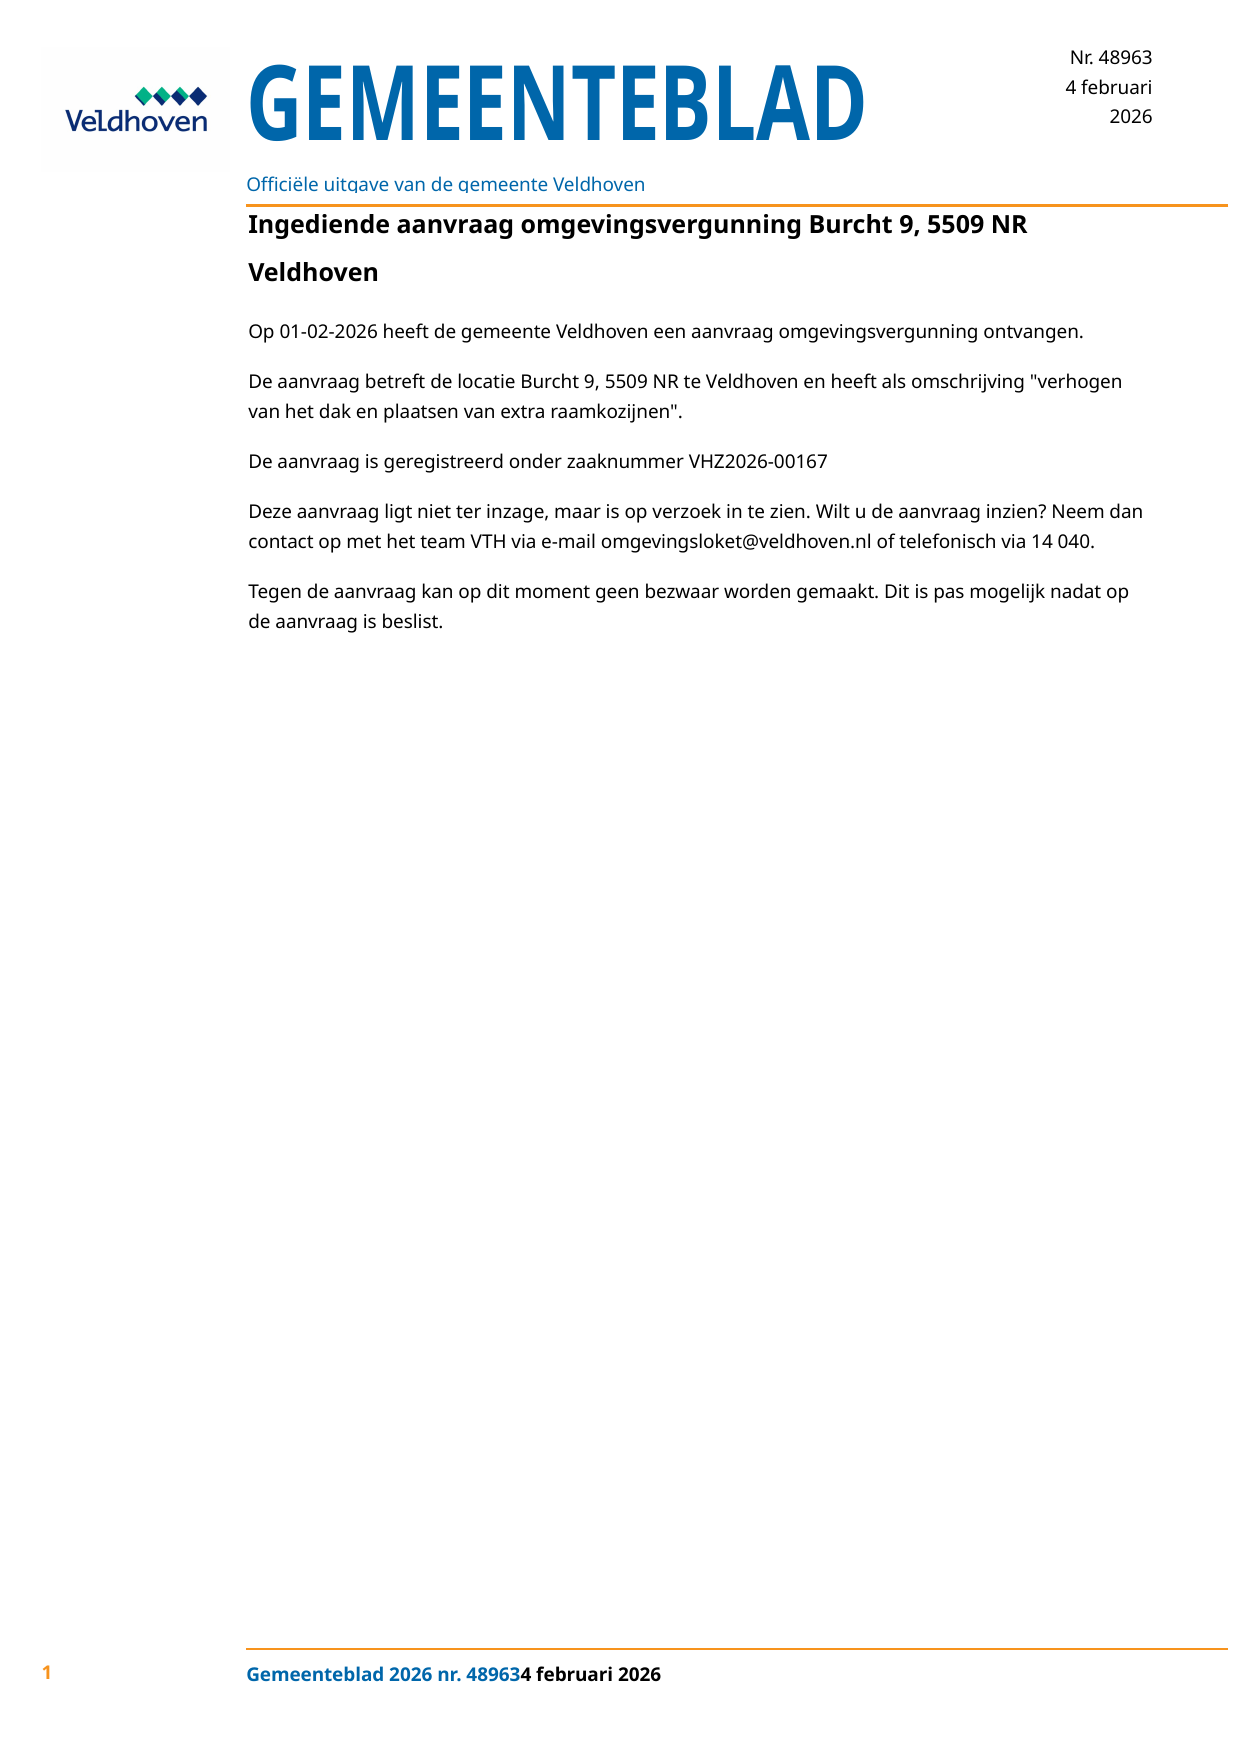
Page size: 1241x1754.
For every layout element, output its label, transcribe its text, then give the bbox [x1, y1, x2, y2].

text Tegen de aanvraag kan op dit moment geen bezwaar worden gemaakt. Dit is pas mogelijk nadat op de aanvraag is beslist. [248, 579, 1152, 634]
text De aanvraag is geregistreerd onder zaaknummer VHZ2026-00167 [248, 448, 1152, 474]
picture [41, 47, 231, 172]
text Op 01-02-2026 heeft de gemeente Veldhoven een aanvraag omgevingsvergunning ontvangen. [248, 318, 1152, 344]
text De aanvraag betreft de locatie Burcht 9, 5509 NR te Veldhoven en heeft als omschrijving "verhogen van het dak en plaatsen van extra raamkozijnen". [248, 368, 1152, 424]
text Deze aanvraag ligt niet ter inzage, maar is op verzoek in te zien. Wilt u de aanvraag inzien? Neem dan contact op met het team VTH via e-mail omgevingsloket@veldhoven.nl of telefonisch via 14 040. [248, 499, 1152, 554]
text Ingediende aanvraag omgevingsvergunning Burcht 9, 5509 NR Veldhoven [248, 207, 1152, 288]
